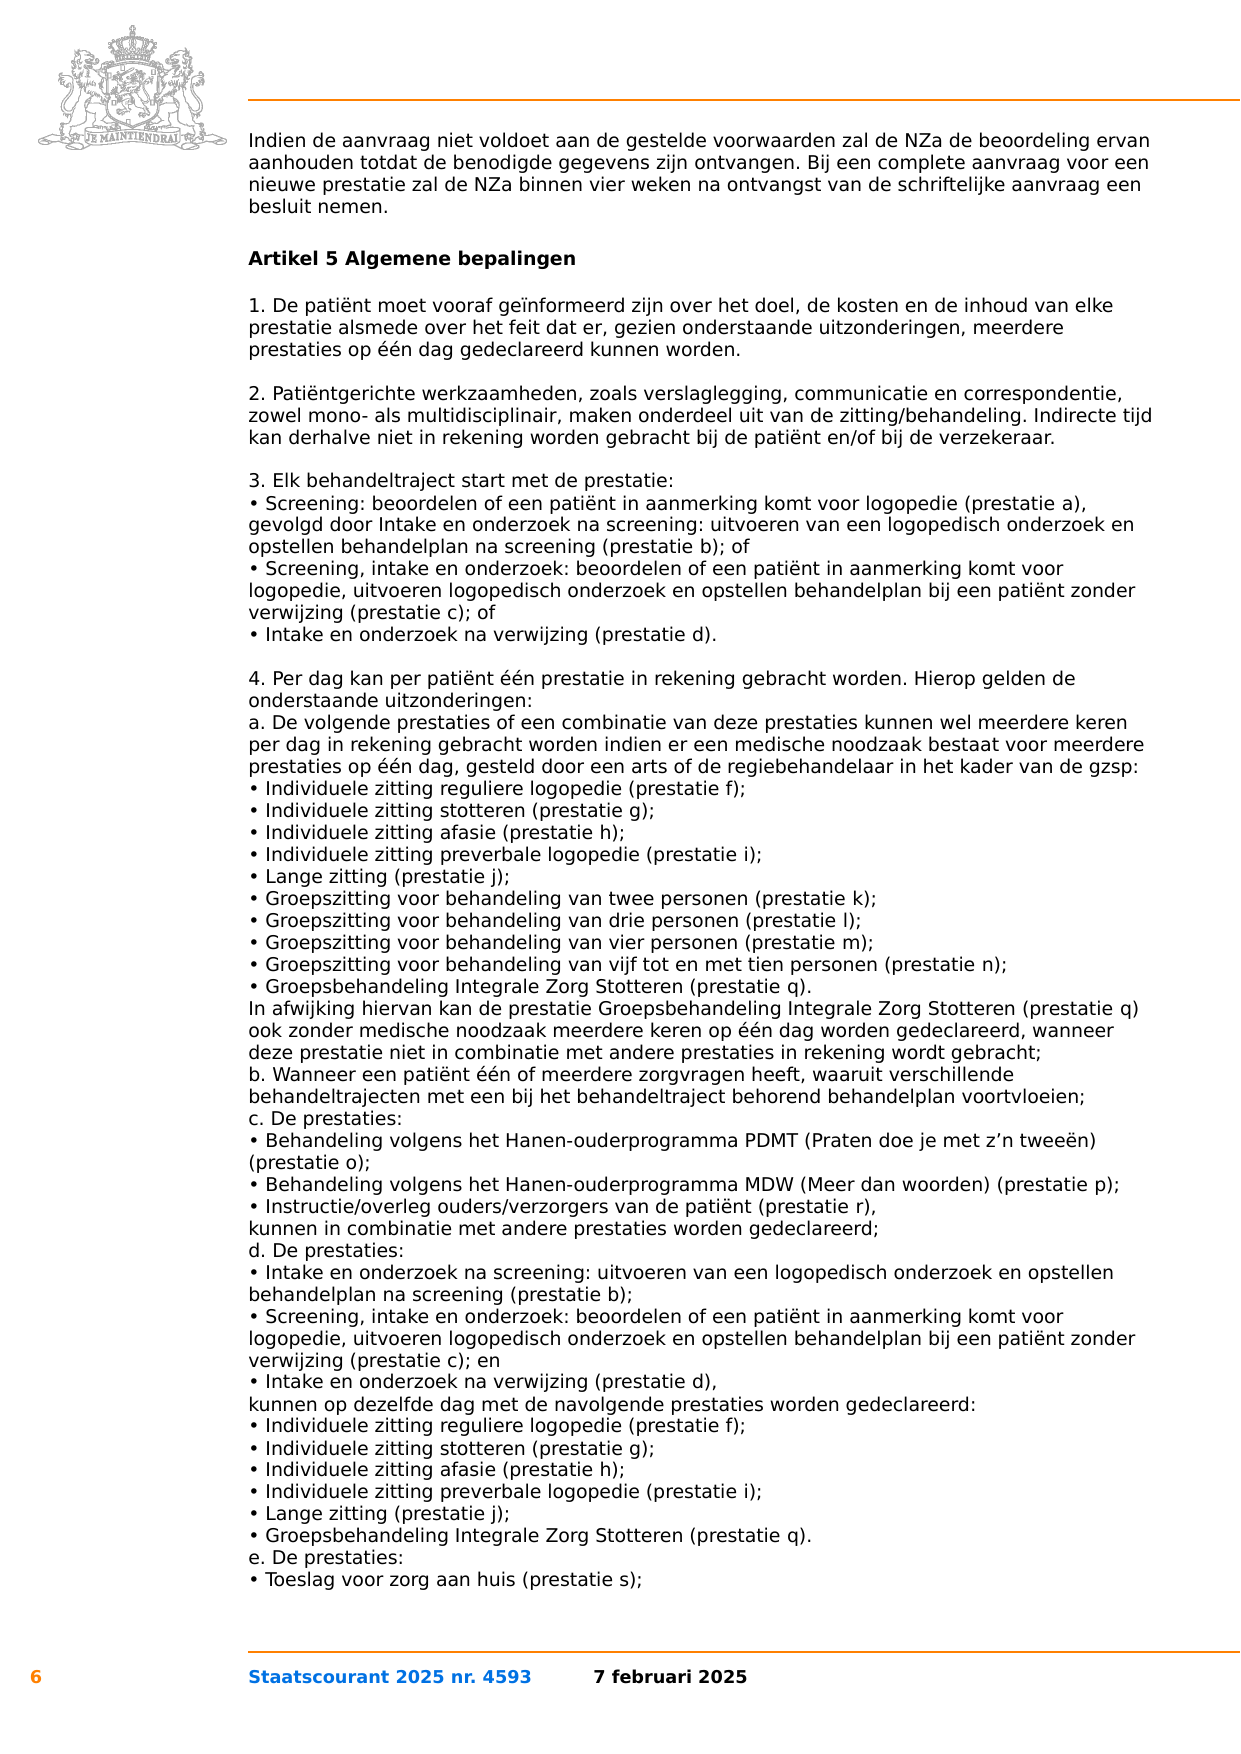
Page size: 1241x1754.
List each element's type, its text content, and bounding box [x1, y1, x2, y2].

text • Toeslag voor zorg aan huis (prestatie s); [248, 1569, 1163, 1591]
text e. De prestaties: [248, 1547, 1163, 1569]
text 1. De patiënt moet vooraf geïnformeerd zijn over het doel, de kosten en de inhoud van elke prestatie alsmede over het feit dat er, gezien onderstaande uitzonderingen, meerdere prestaties op één dag gedeclareerd kunnen worden. [248, 295, 1163, 361]
text • Groepsbehandeling Integrale Zorg Stotteren (prestatie q). [248, 1525, 1163, 1547]
text b. Wanneer een patiënt één of meerdere zorgvragen heeft, waaruit verschillende behandeltrajecten met een bij het behandeltraject behorend behandelplan voortvloeien; [248, 1064, 1163, 1108]
text • Instructie/overleg ouders/verzorgers van de patiënt (prestatie r), [248, 1196, 1163, 1218]
text • Lange zitting (prestatie j); [248, 866, 1163, 888]
text Indien de aanvraag niet voldoet aan de gestelde voorwaarden zal de NZa de beoordeling ervan aanhouden totdat de benodigde gegevens zijn ontvangen. Bij een complete aanvraag voor een nieuwe prestatie zal de NZa binnen vier weken na ontvangst van de schriftelijke aanvraag een besluit nemen. [248, 130, 1163, 218]
text • Screening: beoordelen of een patiënt in aanmerking komt voor logopedie (prestatie a), gevolgd door Intake en onderzoek na screening: uitvoeren van een logopedisch onderzoek en opstellen behandelplan na screening (prestatie b); of [248, 492, 1163, 558]
subtitle Artikel 5 Algemene bepalingen [248, 248, 1163, 270]
text a. De volgende prestaties of een combinatie van deze prestaties kunnen wel meerdere keren per dag in rekening gebracht worden indien er een medische noodzaak bestaat voor meerdere prestaties op één dag, gesteld door een arts of de regiebehandelaar in het kader van de gzsp: [248, 712, 1163, 778]
text • Intake en onderzoek na verwijzing (prestatie d), [248, 1371, 1163, 1393]
text • Groepsbehandeling Integrale Zorg Stotteren (prestatie q). [248, 976, 1163, 998]
text • Groepszitting voor behandeling van twee personen (prestatie k); [248, 888, 1163, 910]
text • Individuele zitting stotteren (prestatie g); [248, 1437, 1163, 1459]
text • Groepszitting voor behandeling van vijf tot en met tien personen (prestatie n); [248, 954, 1163, 976]
text c. De prestaties: [248, 1108, 1163, 1130]
text • Behandeling volgens het Hanen-ouderprogramma MDW (Meer dan woorden) (prestatie p); [248, 1174, 1163, 1196]
text • Individuele zitting stotteren (prestatie g); [248, 800, 1163, 822]
text • Individuele zitting afasie (prestatie h); [248, 1459, 1163, 1481]
text • Individuele zitting reguliere logopedie (prestatie f); [248, 778, 1163, 800]
text 2. Patiëntgerichte werkzaamheden, zoals verslaglegging, communicatie en correspondentie, zowel mono- als multidisciplinair, maken onderdeel uit van de zitting/behandeling. Indirecte tijd kan derhalve niet in rekening worden gebracht bij de patiënt en/of bij de verzekeraar. [248, 383, 1163, 448]
text 4. Per dag kan per patiënt één prestatie in rekening gebracht worden. Hierop gelden de onderstaande uitzonderingen: [248, 668, 1163, 712]
text • Intake en onderzoek na screening: uitvoeren van een logopedisch onderzoek en opstellen behandelplan na screening (prestatie b); [248, 1262, 1163, 1306]
text • Individuele zitting afasie (prestatie h); [248, 822, 1163, 844]
text • Lange zitting (prestatie j); [248, 1503, 1163, 1525]
text kunnen op dezelfde dag met de navolgende prestaties worden gedeclareerd: [248, 1393, 1163, 1415]
text • Individuele zitting preverbale logopedie (prestatie i); [248, 844, 1163, 866]
text • Intake en onderzoek na verwijzing (prestatie d). [248, 624, 1163, 646]
text • Screening, intake en onderzoek: beoordelen of een patiënt in aanmerking komt voor logopedie, uitvoeren logopedisch onderzoek en opstellen behandelplan bij een patiënt zonder verwijzing (prestatie c); en [248, 1306, 1163, 1371]
text kunnen in combinatie met andere prestaties worden gedeclareerd; [248, 1218, 1163, 1239]
text • Screening, intake en onderzoek: beoordelen of een patiënt in aanmerking komt voor logopedie, uitvoeren logopedisch onderzoek en opstellen behandelplan bij een patiënt zonder verwijzing (prestatie c); of [248, 558, 1163, 624]
text • Individuele zitting preverbale logopedie (prestatie i); [248, 1481, 1163, 1503]
text 3. Elk behandeltraject start met de prestatie: [248, 470, 1163, 492]
text • Groepszitting voor behandeling van drie personen (prestatie l); [248, 910, 1163, 932]
text • Groepszitting voor behandeling van vier personen (prestatie m); [248, 932, 1163, 954]
picture [38, 25, 227, 150]
text In afwijking hiervan kan de prestatie Groepsbehandeling Integrale Zorg Stotteren (prestatie q) ook zonder medische noodzaak meerdere keren op één dag worden gedeclareerd, wanneer deze prestatie niet in combinatie met andere prestaties in rekening wordt gebracht; [248, 998, 1163, 1064]
text • Behandeling volgens het Hanen-ouderprogramma PDMT (Praten doe je met z’n tweeën) (prestatie o); [248, 1130, 1163, 1174]
text d. De prestaties: [248, 1239, 1163, 1262]
text • Individuele zitting reguliere logopedie (prestatie f); [248, 1415, 1163, 1437]
